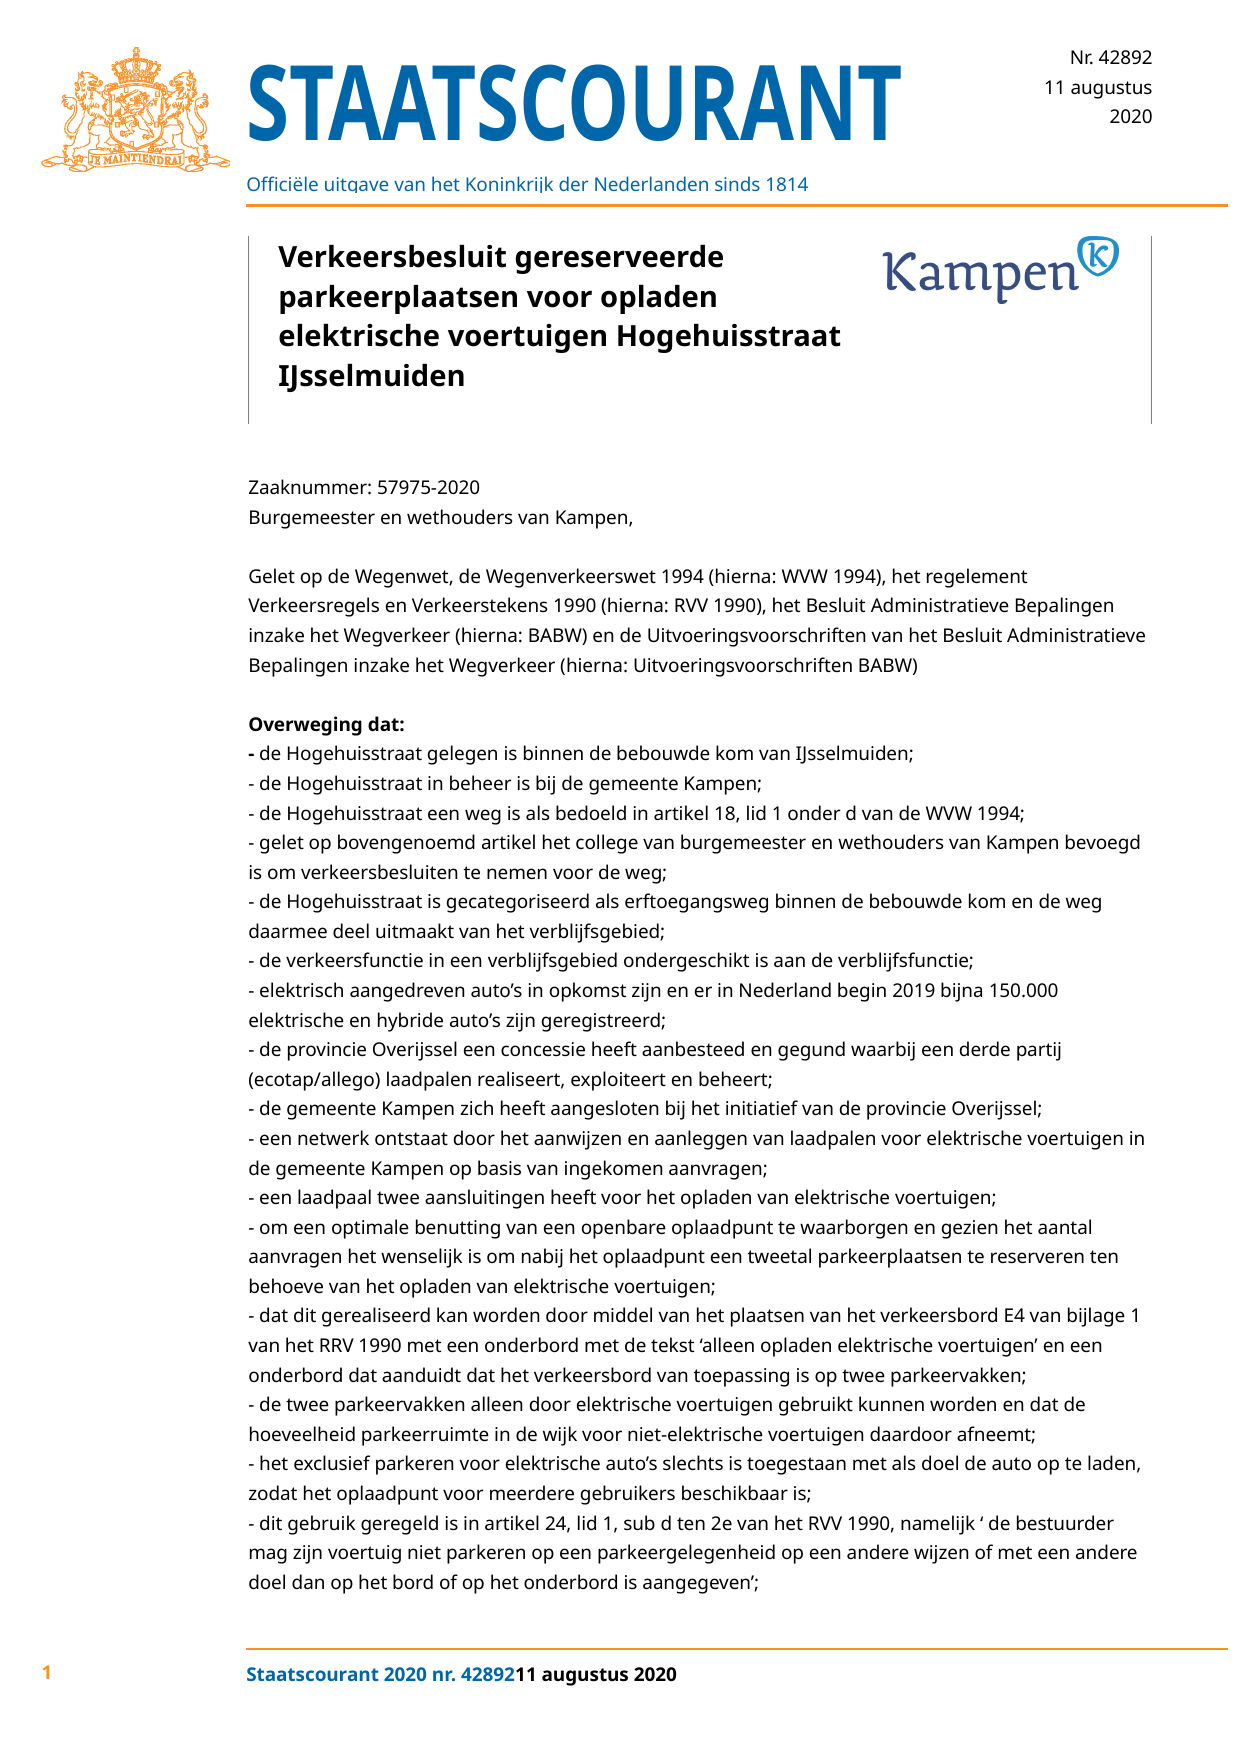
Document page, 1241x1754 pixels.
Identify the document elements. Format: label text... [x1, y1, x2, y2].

text - de gemeente Kampen zich heeft aangesloten bij het initiatief van de provincie Overijssel; [248, 1096, 1152, 1121]
table_header Verkeersbesluit gereserveerde parkeerplaatsen voor opladen elektrische voertuigen Hogehuisstraat IJsselmuiden [249, 236, 850, 424]
text - om een optimale benutting van een openbare oplaadpunt te waarborgen en gezien het aantal aanvragen het wenselijk is om nabij het oplaadpunt een tweetal parkeerplaatsen te reserveren ten behoeve van het opladen van elektrische voertuigen; [248, 1214, 1152, 1299]
text Zaaknummer: 57975-2020 [248, 474, 1152, 500]
text - de provincie Overijssel een concessie heeft aanbesteed en gegund waarbij een derde partij (ecotap/allego) laadpalen realiseert, exploiteert en beheert; [248, 1036, 1152, 1092]
text - een laadpaal twee aansluitingen heeft voor het opladen van elektrische voertuigen; [248, 1184, 1152, 1210]
text - de verkeersfunctie in een verblijfsgebied ondergeschikt is aan de verblijfsfunctie; [248, 948, 1152, 973]
table_header [1119, 236, 1151, 303]
table_header [850, 236, 882, 303]
text Gelet op de Wegenwet, de Wegenverkeerswet 1994 (hierna: WVW 1994), het regelement Verkeersregels en Verkeerstekens 1990 (hierna: RVV 1990), het Besluit Administratieve Bepalingen inzake het Wegverkeer (hierna: BABW) en de Uitvoeringsvoorschriften van het Besluit Administratieve Bepalingen inzake het Wegverkeer (hierna: Uitvoeringsvoorschriften BABW) [248, 563, 1152, 678]
text - het exclusief parkeren voor elektrische auto’s slechts is toegestaan met als doel de auto op te laden, zodat het oplaadpunt voor meerdere gebruikers beschikbaar is; [248, 1451, 1152, 1506]
table_header [850, 304, 1151, 424]
picture [41, 47, 231, 172]
text - de Hogehuisstraat is gecategoriseerd als erftoegangsweg binnen de bebouwde kom en de weg daarmee deel uitmaakt van het verblijfsgebied; [248, 888, 1152, 944]
text - gelet op bovengenoemd artikel het college van burgemeester en wethouders van Kampen bevoegd is om verkeersbesluiten te nemen voor de weg; [248, 829, 1152, 885]
text - elektrisch aangedreven auto’s in opkomst zijn en er in Nederland begin 2019 bijna 150.000 elektrische en hybride auto’s zijn geregistreerd; [248, 977, 1152, 1033]
text - de Hogehuisstraat in beheer is bij de gemeente Kampen; [248, 770, 1152, 796]
text - dat dit gerealiseerd kan worden door middel van het plaatsen van het verkeersbord E4 van bijlage 1 van het RRV 1990 met een onderbord met de tekst ‘alleen opladen elektrische voertuigen’ en een onderbord dat aanduidt dat het verkeersbord van toepassing is op twee parkeervakken; [248, 1303, 1152, 1388]
text - de twee parkeervakken alleen door elektrische voertuigen gebruikt kunnen worden en dat de hoeveelheid parkeerruimte in de wijk voor niet-elektrische voertuigen daardoor afneemt; [248, 1391, 1152, 1447]
text Overweging dat: [248, 711, 1152, 737]
text - dit gebruik geregeld is in artikel 24, lid 1, sub d ten 2e van het RVV 1990, namelijk ‘ de bestuurder mag zijn voertuig niet parkeren op een parkeergelegenheid op een andere wijzen of met een andere doel dan op het bord of op het onderbord is aangegeven’; [248, 1510, 1152, 1595]
picture [882, 236, 1119, 304]
text - een netwerk ontstaat door het aanwijzen en aanleggen van laadpalen voor elektrische voertuigen in de gemeente Kampen op basis van ingekomen aanvragen; [248, 1125, 1152, 1181]
text - de Hogehuisstraat gelegen is binnen de bebouwde kom van IJsselmuiden; [248, 741, 1152, 766]
text - de Hogehuisstraat een weg is als bedoeld in artikel 18, lid 1 onder d van de WVW 1994; [248, 800, 1152, 826]
text Burgemeester en wethouders van Kampen, [248, 504, 1152, 530]
